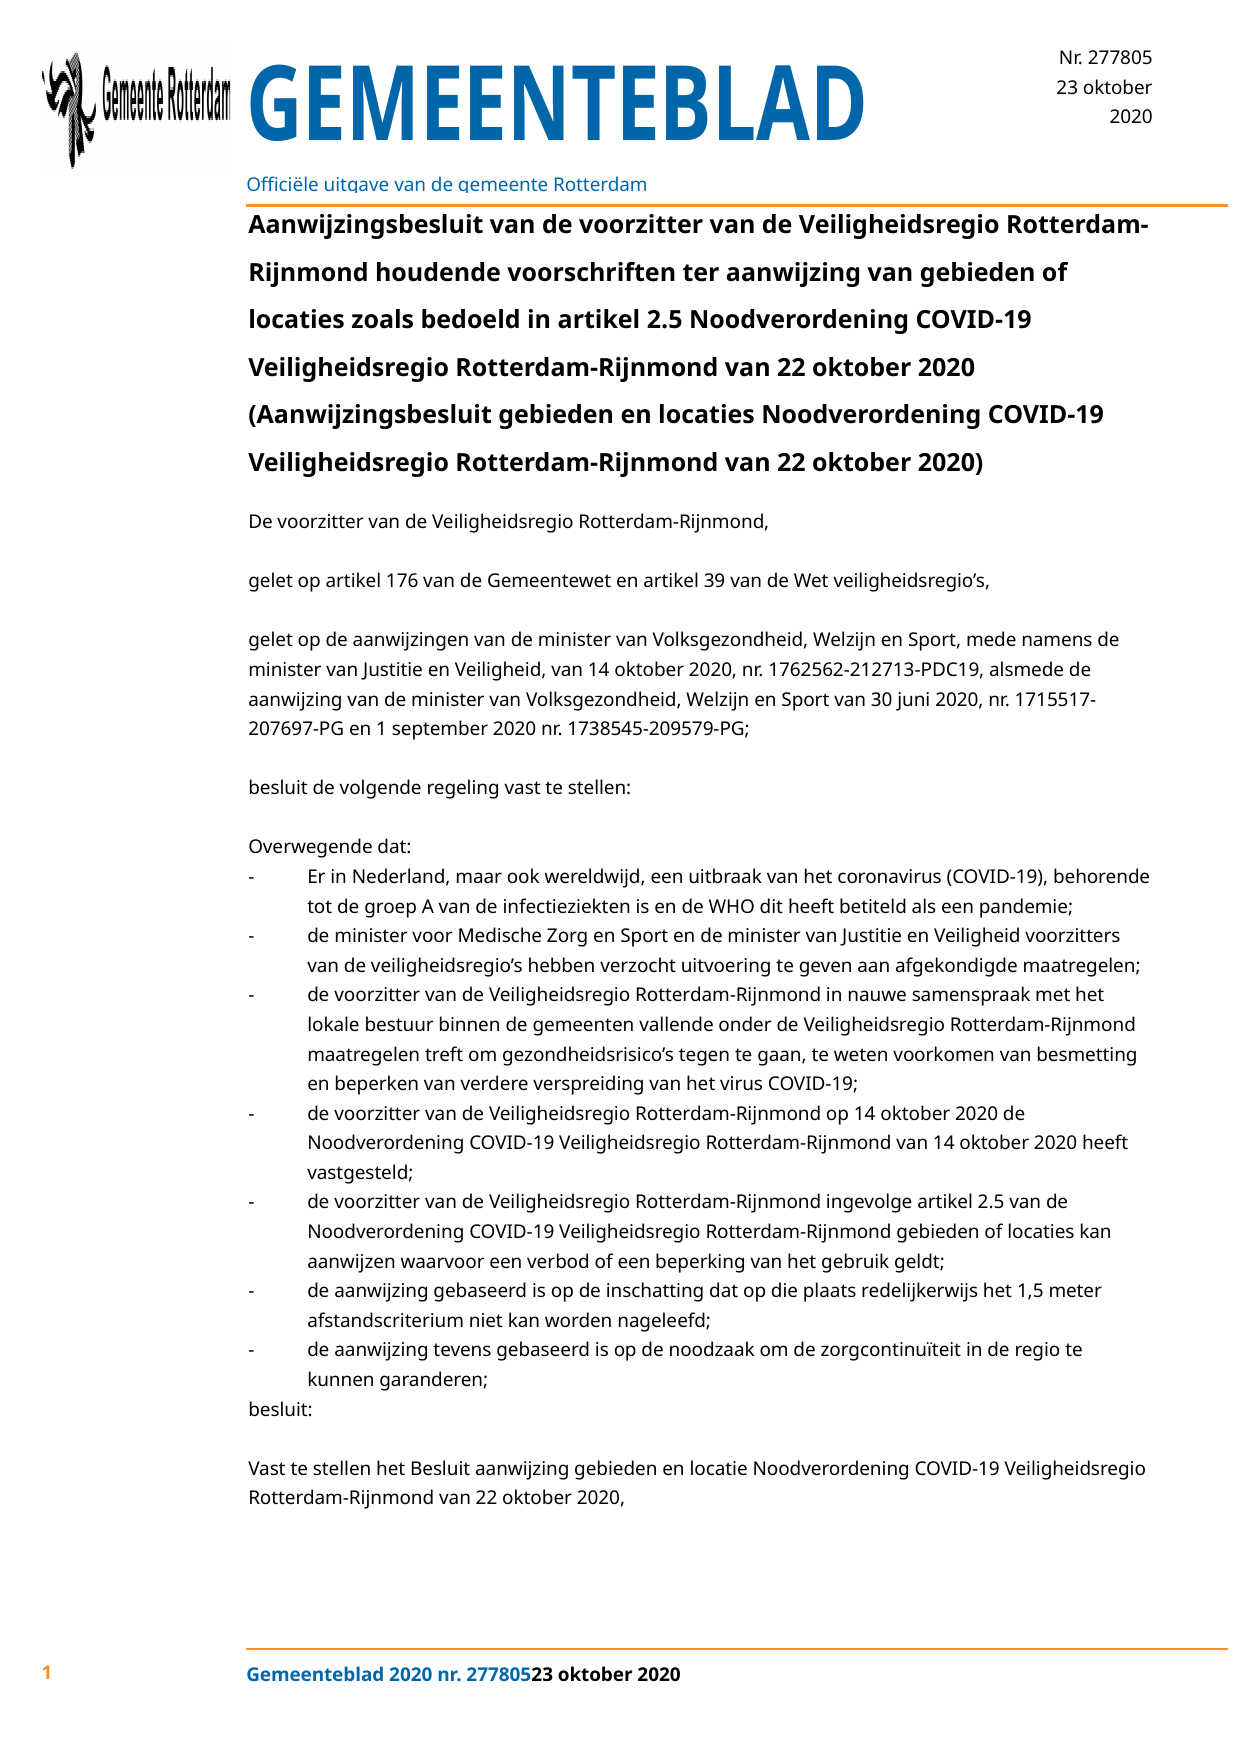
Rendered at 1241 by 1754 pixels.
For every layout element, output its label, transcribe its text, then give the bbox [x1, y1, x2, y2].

text gelet op artikel 176 van de Gemeentewet en artikel 39 van de Wet veiligheidsregio’s, [248, 567, 1152, 593]
text Aanwijzingsbesluit van de voorzitter van de Veiligheidsregio Rotterdam-Rijnmond houdende voorschriften ter aanwijzing van gebieden of locaties zoals bedoeld in artikel 2.5 Noodverordening COVID-19 Veiligheidsregio Rotterdam-Rijnmond van 22 oktober 2020 (Aanwijzingsbesluit gebieden en locaties Noodverordening COVID-19 Veiligheidsregio Rotterdam-Rijnmond van 22 oktober 2020) [248, 207, 1152, 479]
text besluit: [248, 1396, 1152, 1422]
text gelet op de aanwijzingen van de minister van Volksgezondheid, Welzijn en Sport, mede namens de minister van Justitie en Veiligheid, van 14 oktober 2020, nr. 1762562-212713-PDC19, alsmede de aanwijzing van de minister van Volksgezondheid, Welzijn en Sport van 30 juni 2020, nr. 1715517-207697-PG en 1 september 2020 nr. 1738545-209579-PG; [248, 627, 1152, 741]
text besluit de volgende regeling vast te stellen: [248, 774, 1152, 800]
list de aanwijzing gebaseerd is op de inschatting dat op die plaats redelijkerwijs het 1,5 meter afstandscriterium niet kan worden nageleefd; [248, 1277, 1152, 1333]
list de aanwijzing tevens gebaseerd is op de noodzaak om de zorgcontinuïteit in de regio te kunnen garanderen; [248, 1337, 1152, 1392]
list de voorzitter van de Veiligheidsregio Rotterdam-Rijnmond op 14 oktober 2020 de Noodverordening COVID-19 Veiligheidsregio Rotterdam-Rijnmond van 14 oktober 2020 heeft vastgesteld; [248, 1100, 1152, 1185]
text Overwegende dat: [248, 834, 1152, 859]
list Er in Nederland, maar ook wereldwijd, een uitbraak van het coronavirus (COVID-19), behorende tot de groep A van de infectieziekten is en de WHO dit heeft betiteld als een pandemie; [248, 863, 1152, 919]
list de voorzitter van de Veiligheidsregio Rotterdam-Rijnmond in nauwe samenspraak met het lokale bestuur binnen de gemeenten vallende onder de Veiligheidsregio Rotterdam-Rijnmond maatregelen treft om gezondheidsrisico’s tegen te gaan, te weten voorkomen van besmetting en beperken van verdere verspreiding van het virus COVID-19; [248, 982, 1152, 1096]
picture [41, 47, 231, 172]
list de minister voor Medische Zorg en Sport en de minister van Justitie en Veiligheid voorzitters van de veiligheidsregio’s hebben verzocht uitvoering te geven aan afgekondigde maatregelen; [248, 922, 1152, 978]
text Vast te stellen het Besluit aanwijzing gebieden en locatie Noodverordening COVID-19 Veiligheidsregio Rotterdam-Rijnmond van 22 oktober 2020, [248, 1455, 1152, 1510]
list de voorzitter van de Veiligheidsregio Rotterdam-Rijnmond ingevolge artikel 2.5 van de Noodverordening COVID-19 Veiligheidsregio Rotterdam-Rijnmond gebieden of locaties kan aanwijzen waarvoor een verbod of een beperking van het gebruik geldt; [248, 1189, 1152, 1274]
text De voorzitter van de Veiligheidsregio Rotterdam-Rijnmond, [248, 508, 1152, 534]
